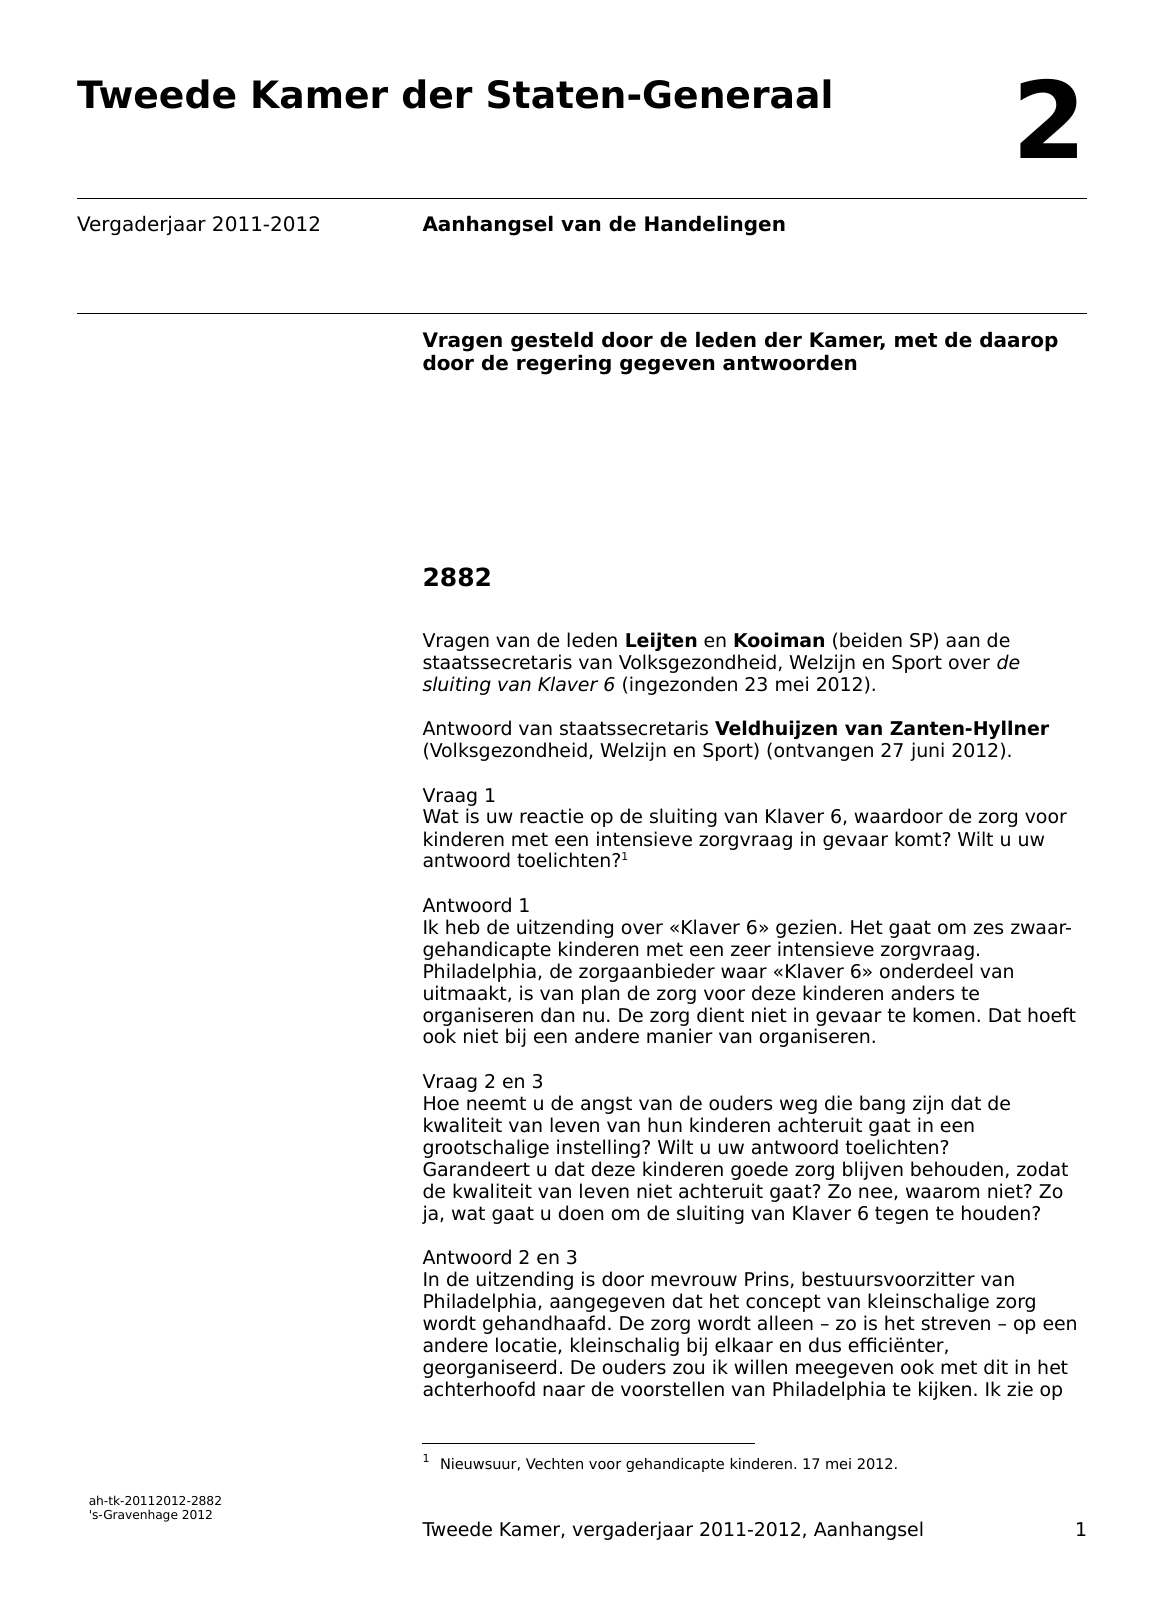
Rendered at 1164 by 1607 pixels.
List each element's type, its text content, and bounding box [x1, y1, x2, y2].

text Hoe neemt u de angst van de ouders weg die bang zijn dat de kwaliteit van leven van hun kinderen achteruit gaat in een grootschalige instelling? Wilt u uw antwoord toelichten? [422, 1093, 1087, 1158]
text Antwoord van staatssecretaris Veldhuijzen van Zanten-Hyllner (Volksgezondheid, Welzijn en Sport) (ontvangen 27 juni 2012). [422, 718, 1087, 762]
text 's-Gravenhage 2012 [88, 1508, 323, 1522]
table_cell Aanhangsel van de Handelingen [422, 199, 1087, 313]
table_cell Vergaderjaar 2011-2012 [77, 199, 422, 313]
text Garandeert u dat deze kinderen goede zorg blijven behouden, zodat de kwaliteit van leven niet achteruit gaat? Zo nee, waarom niet? Zo ja, wat gaat u doen om de sluiting van Klaver 6 tegen te houden? [422, 1158, 1087, 1224]
text Vraag 2 en 3 [422, 1071, 1087, 1093]
table_cell Vragen gesteld door de leden der Kamer, met de daarop door de regering gegeven antwoorden [422, 314, 1087, 375]
text Vraag 1 [422, 784, 1087, 806]
text In de uitzending is door mevrouw Prins, bestuursvoorzitter van Philadelphia, aangegeven dat het concept van kleinschalige zorg wordt gehandhaafd. De zorg wordt alleen – zo is het streven – op een andere locatie, kleinschalig bij elkaar en dus efficiënter, georganiseerd. De ouders zou ik willen meegeven ook met dit in het achterhoofd naar de voorstellen van Philadelphia te kijken. Ik zie op [422, 1269, 1087, 1401]
text Vragen van de leden Leijten en Kooiman (beiden SP) aan de staatssecretaris van Volksgezondheid, Welzijn en Sport over de sluiting van Klaver 6 (ingezonden 23 mei 2012). [422, 630, 1087, 696]
text Wat is uw reactie op de sluiting van Klaver 6, waardoor de zorg voor kinderen met een intensieve zorgvraag in gevaar komt? Wilt u uw antwoord toelichten? [422, 806, 1087, 872]
table_cell [77, 314, 422, 375]
table_header 2 [886, 59, 1087, 198]
text Antwoord 1 [422, 894, 1087, 917]
text Antwoord 2 en 3 [422, 1247, 1087, 1269]
text Nieuwsuur, Vechten voor gehandicapte kinderen. 17 mei 2012. [422, 1452, 1087, 1474]
table_header Tweede Kamer der Staten-Generaal [77, 59, 886, 198]
text Ik heb de uitzending over «Klaver 6» gezien. Het gaat om zes zwaar- gehandicapte kinderen met een zeer intensieve zorgvraag. Philadelphia, de zorgaanbieder waar «Klaver 6» onderdeel van uitmaakt, is van plan de zorg voor deze kinderen anders te organiseren dan nu. De zorg dient niet in gevaar te komen. Dat hoeft ook niet bij een andere manier van organiseren. [422, 917, 1087, 1048]
text 2882 [422, 563, 1087, 592]
text ah-tk-20112012-2882 [88, 1494, 323, 1508]
